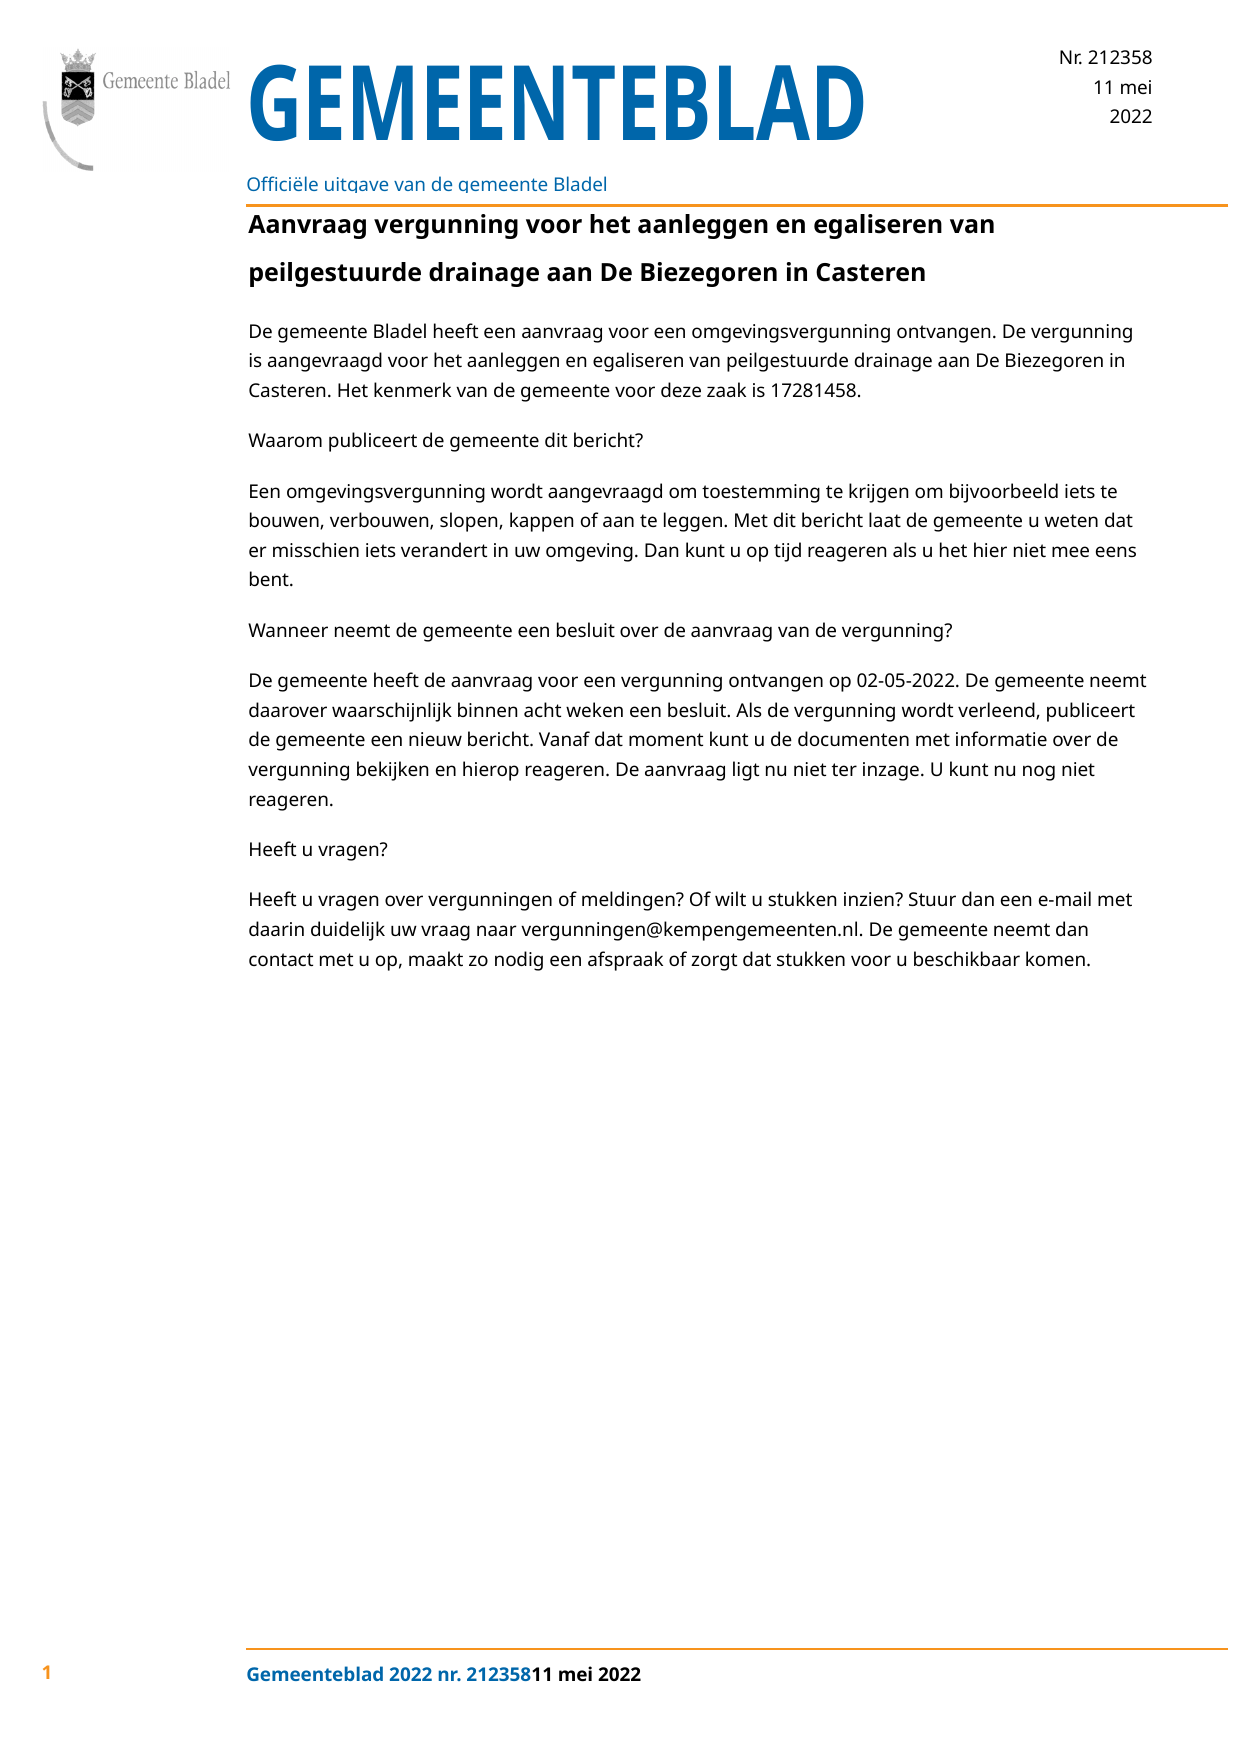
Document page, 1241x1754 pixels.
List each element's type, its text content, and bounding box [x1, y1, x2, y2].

text Waarom publiceert de gemeente dit bericht? [248, 427, 1152, 453]
text Aanvraag vergunning voor het aanleggen en egaliseren van peilgestuurde drainage aan De Biezegoren in Casteren [248, 207, 1152, 288]
picture [41, 47, 231, 172]
text De gemeente Bladel heeft een aanvraag voor een omgevingsvergunning ontvangen. De vergunning is aangevraagd voor het aanleggen en egaliseren van peilgestuurde drainage aan De Biezegoren in Casteren. Het kenmerk van de gemeente voor deze zaak is 17281458. [248, 318, 1152, 403]
text De gemeente heeft de aanvraag voor een vergunning ontvangen op 02-05-2022. De gemeente neemt daarover waarschijnlijk binnen acht weken een besluit. Als de vergunning wordt verleend, publiceert de gemeente een nieuw bericht. Vanaf dat moment kunt u de documenten met informatie over de vergunning bekijken en hierop reageren. De aanvraag ligt nu niet ter inzage. U kunt nu nog niet reageren. [248, 667, 1152, 812]
text Wanneer neemt de gemeente een besluit over de aanvraag van de vergunning? [248, 617, 1152, 643]
text Heeft u vragen over vergunningen of meldingen? Of wilt u stukken inzien? Stuur dan een e-mail met daarin duidelijk uw vraag naar vergunningen@kempengemeenten.nl. De gemeente neemt dan contact met u op, maakt zo nodig een afspraak of zorgt dat stukken voor u beschikbaar komen. [248, 887, 1152, 972]
text Een omgevingsvergunning wordt aangevraagd om toestemming te krijgen om bijvoorbeeld iets te bouwen, verbouwen, slopen, kappen of aan te leggen. Met dit bericht laat de gemeente u weten dat er misschien iets verandert in uw omgeving. Dan kunt u op tijd reageren als u het hier niet mee eens bent. [248, 478, 1152, 592]
text Heeft u vragen? [248, 836, 1152, 862]
